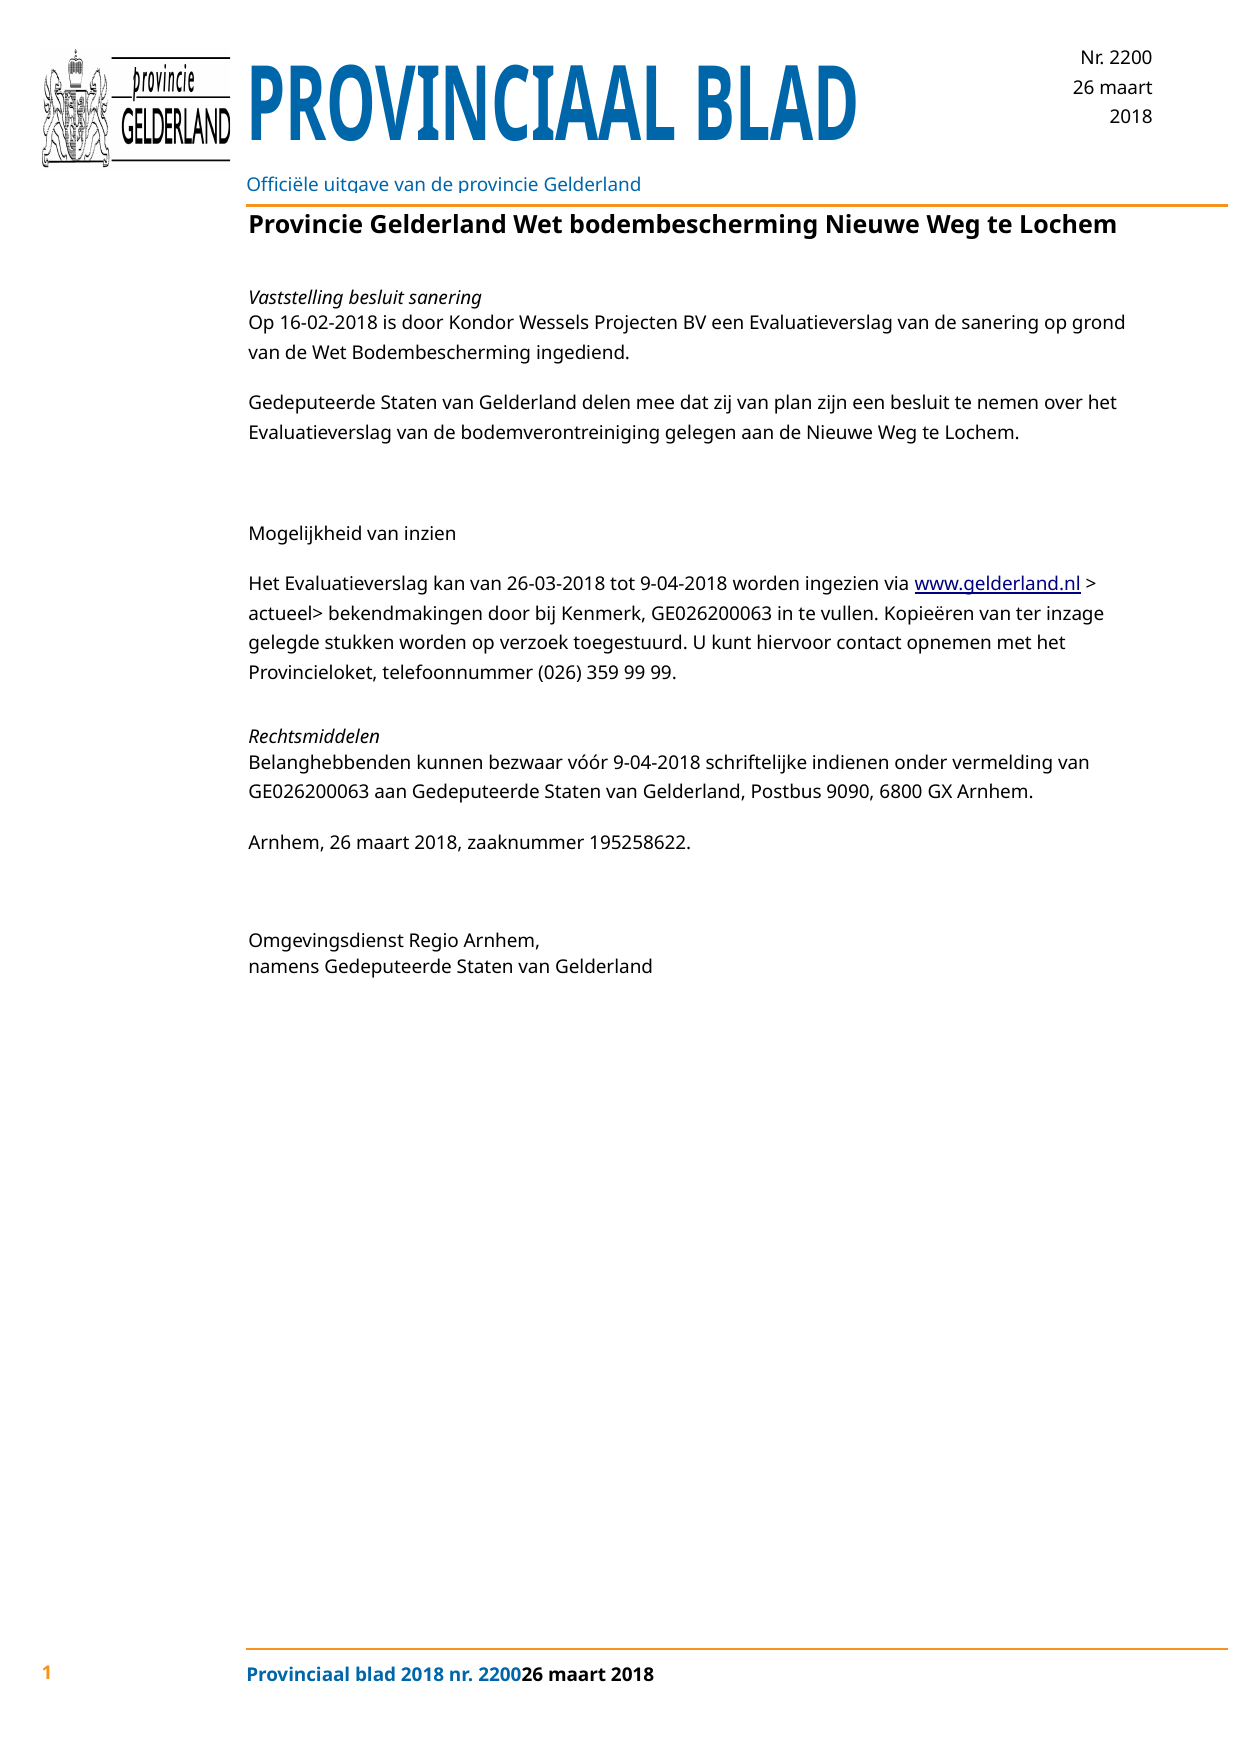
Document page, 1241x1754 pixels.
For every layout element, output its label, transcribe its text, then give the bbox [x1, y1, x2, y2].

text namens Gedeputeerde Staten van Gelderland [248, 953, 1152, 978]
text Vaststelling besluit sanering [248, 284, 1152, 309]
text Op 16-02-2018 is door Kondor Wessels Projecten BV een Evaluatieverslag van de sanering op grond van de Wet Bodembescherming ingediend. [248, 309, 1152, 365]
text Gedeputeerde Staten van Gelderland delen mee dat zij van plan zijn een besluit te nemen over het Evaluatieverslag van de bodemverontreiniging gelegen aan de Nieuwe Weg te Lochem. [248, 389, 1152, 445]
text Mogelijkheid van inzien [248, 520, 1152, 546]
picture [41, 47, 231, 172]
text Provincie Gelderland Wet bodembescherming Nieuwe Weg te Lochem [248, 207, 1152, 241]
text Belanghebbenden kunnen bezwaar vóór 9-04-2018 schriftelijke indienen onder vermelding van GE026200063 aan Gedeputeerde Staten van Gelderland, Postbus 9090, 6800 GX Arnhem. [248, 749, 1152, 804]
text Omgevingsdienst Regio Arnhem, [248, 927, 1152, 953]
text Het Evaluatieverslag kan van 26-03-2018 tot 9-04-2018 worden ingezien via www.gelderland.nl > actueel> bekendmakingen door bij Kenmerk, GE026200063 in te vullen. Kopieëren van ter inzage gelegde stukken worden op verzoek toegestuurd. U kunt hiervoor contact opnemen met het Provincieloket, telefoonnummer (026) 359 99 99. [248, 570, 1152, 685]
text Arnhem, 26 maart 2018, zaaknummer 195258622. [248, 829, 1152, 854]
text Rechtsmiddelen [248, 723, 1152, 749]
